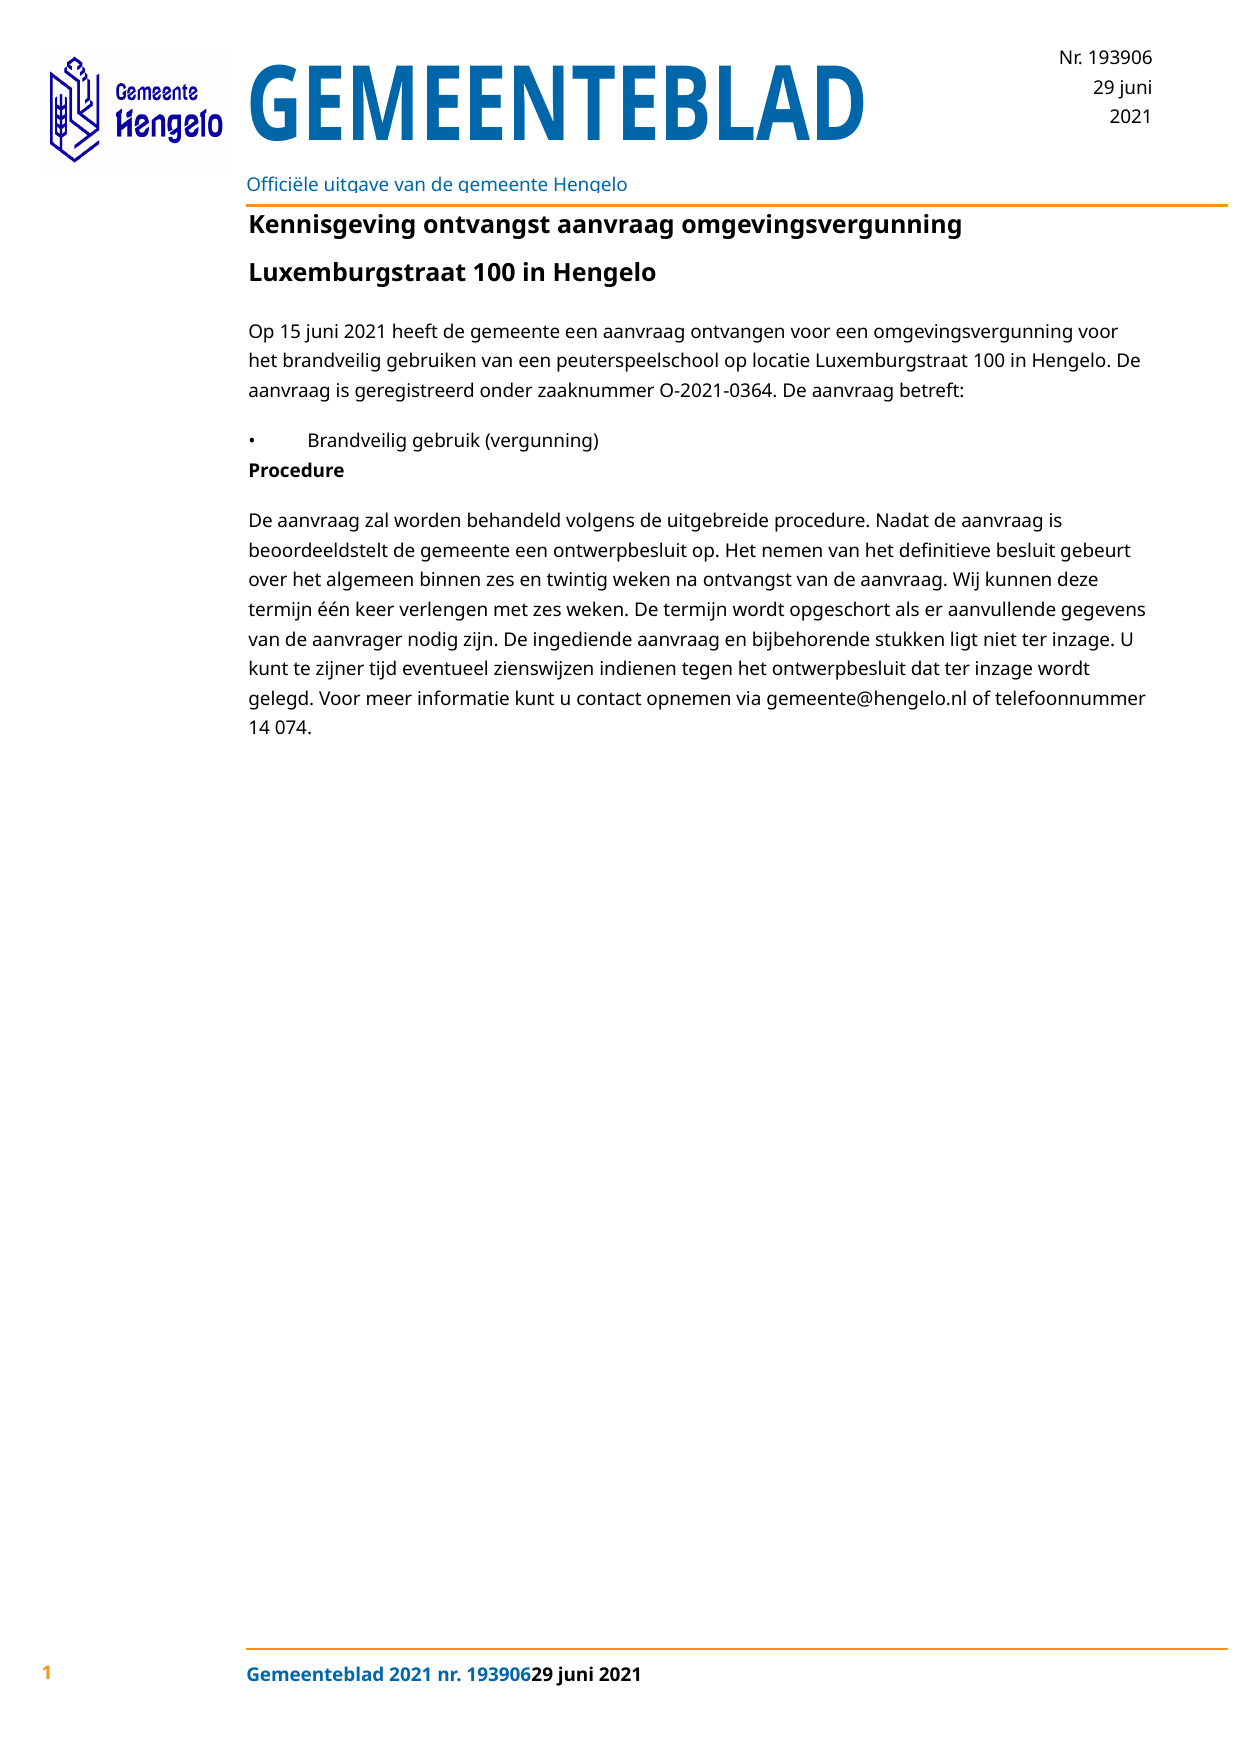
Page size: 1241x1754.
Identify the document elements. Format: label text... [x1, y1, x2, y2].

picture [41, 47, 231, 172]
text De aanvraag zal worden behandeld volgens de uitgebreide procedure. Nadat de aanvraag is beoordeeldstelt de gemeente een ontwerpbesluit op. Het nemen van het definitieve besluit gebeurt over het algemeen binnen zes en twintig weken na ontvangst van de aanvraag. Wij kunnen deze termijn één keer verlengen met zes weken. De termijn wordt opgeschort als er aanvullende gegevens van de aanvrager nodig zijn. De ingediende aanvraag en bijbehorende stukken ligt niet ter inzage. U kunt te zijner tijd eventueel zienswijzen indienen tegen het ontwerpbesluit dat ter inzage wordt gelegd. Voor meer informatie kunt u contact opnemen via gemeente@hengelo.nl of telefoonnummer 14 074. [248, 507, 1152, 740]
text Kennisgeving ontvangst aanvraag omgevingsvergunning Luxemburgstraat 100 in Hengelo [248, 207, 1152, 288]
list Brandveilig gebruik (vergunning) [248, 427, 1152, 453]
text Op 15 juni 2021 heeft de gemeente een aanvraag ontvangen voor een omgevingsvergunning voor het brandveilig gebruiken van een peuterspeelschool op locatie Luxemburgstraat 100 in Hengelo. De aanvraag is geregistreerd onder zaaknummer O-2021-0364. De aanvraag betreft: [248, 318, 1152, 403]
text Procedure [248, 457, 1152, 483]
